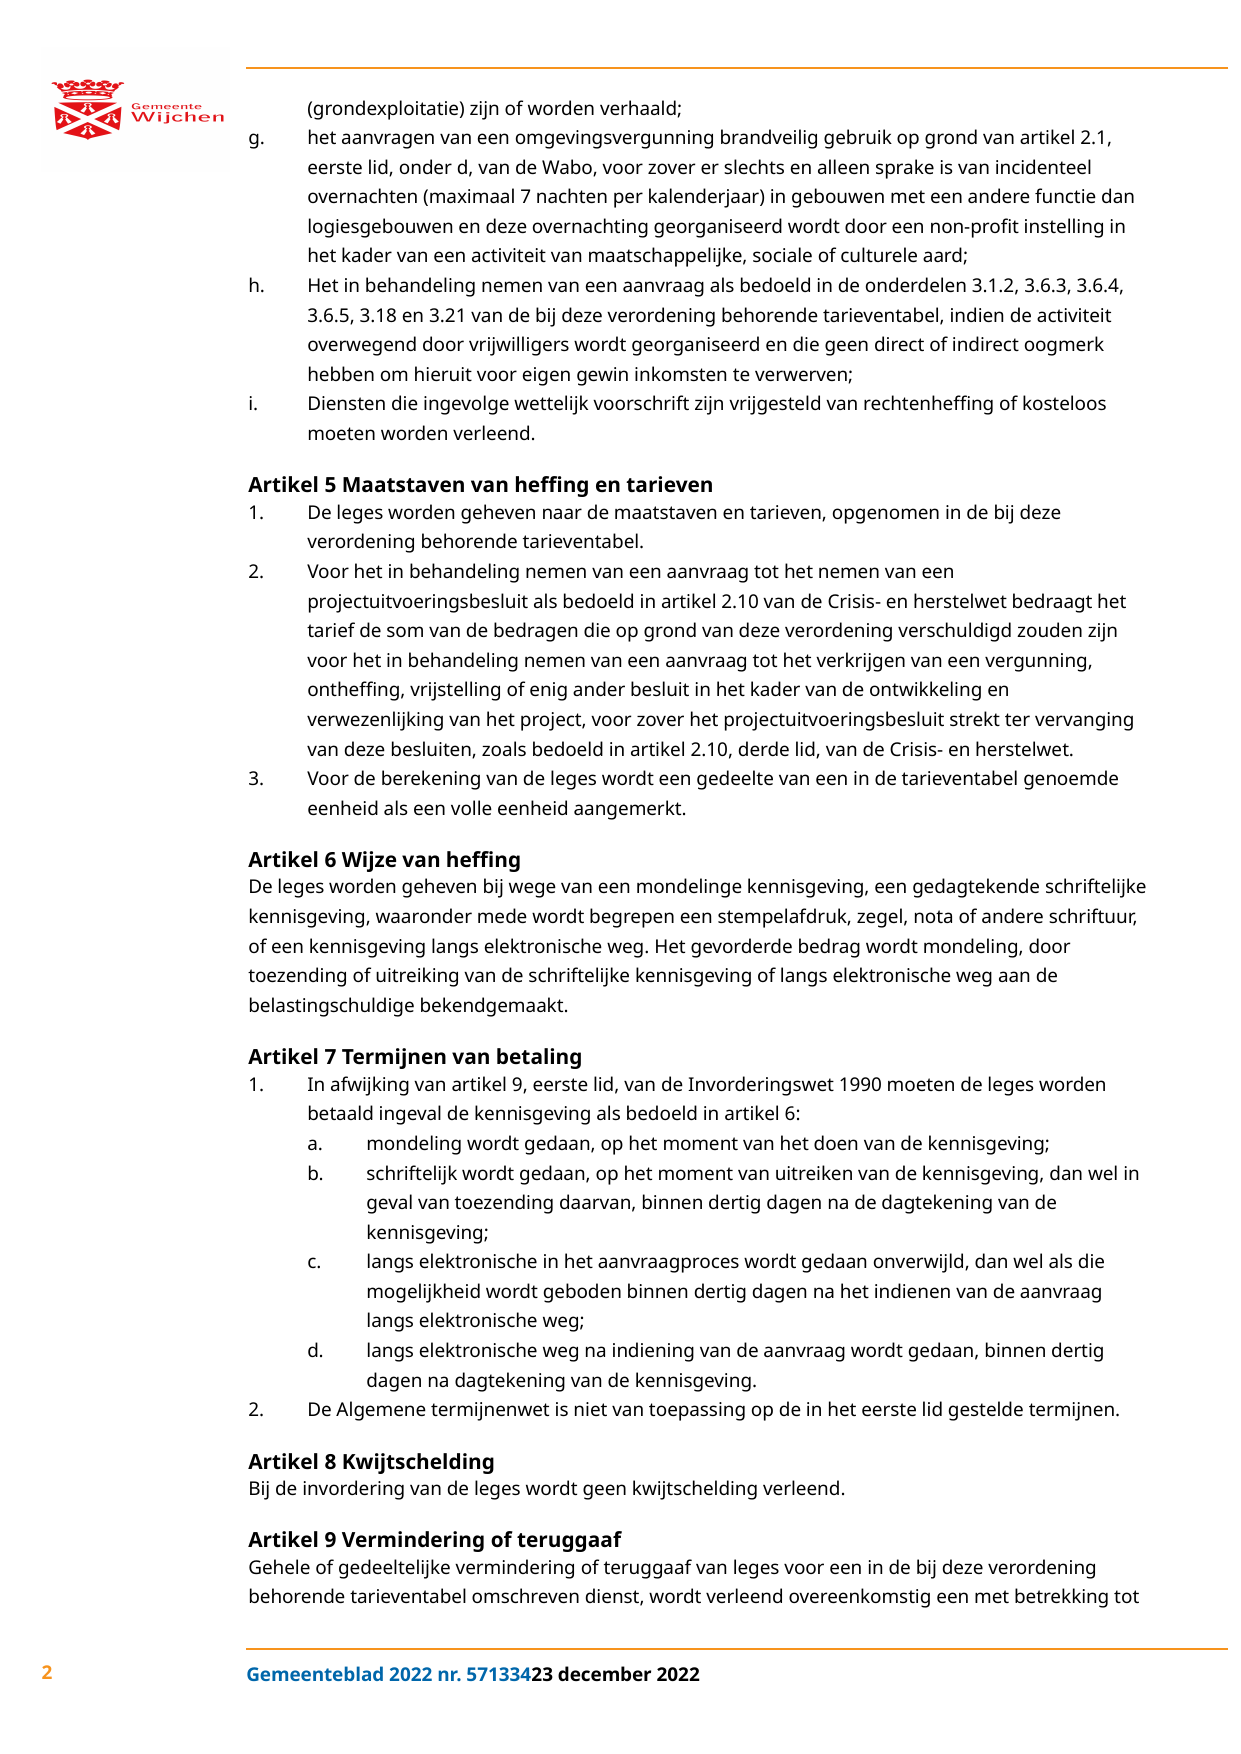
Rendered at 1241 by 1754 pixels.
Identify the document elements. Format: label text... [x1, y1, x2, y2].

text Bij de invordering van de leges wordt geen kwijtschelding verleend. [248, 1475, 1152, 1501]
list Het in behandeling nemen van een aanvraag als bedoeld in de onderdelen 3.1.2, 3.6.3, 3.6.4, 3.6.5, 3.18 en 3.21 van de bij deze verordening behorende tarieventabel, indien de activiteit overwegend door vrijwilligers wordt georganiseerd en die geen direct of indirect oogmerk hebben om hieruit voor eigen gewin inkomsten te verwerven; [248, 272, 1152, 387]
list Diensten die ingevolge wettelijk voorschrift zijn vrijgesteld van rechtenheffing of kosteloos moeten worden verleend. [248, 391, 1152, 446]
text Artikel 8 Kwijtschelding [248, 1447, 1152, 1475]
list De Algemene termijnenwet is niet van toepassing op de in het eerste lid gestelde termijnen. [248, 1396, 1152, 1422]
text Artikel 9 Vermindering of teruggaaf [248, 1526, 1152, 1554]
list Voor de berekening van de leges wordt een gedeelte van een in de tarieventabel genoemde eenheid als een volle eenheid aangemerkt. [248, 765, 1152, 821]
list langs elektronische in het aanvraagproces wordt gedaan onverwijld, dan wel als die mogelijkheid wordt geboden binnen dertig dagen na het indienen van de aanvraag langs elektronische weg; [307, 1248, 1152, 1333]
text De leges worden geheven bij wege van een mondelinge kennisgeving, een gedagtekende schriftelijke kennisgeving, waaronder mede wordt begrepen een stempelafdruk, zegel, nota of andere schriftuur, of een kennisgeving langs elektronische weg. Het gevorderde bedrag wordt mondeling, door toezending of uitreiking van de schriftelijke kennisgeving of langs elektronische weg aan de belastingschuldige bekendgemaakt. [248, 874, 1152, 1018]
list schriftelijk wordt gedaan, op het moment van uitreiken van de kennisgeving, dan wel in geval van toezending daarvan, binnen dertig dagen na de dagtekening van de kennisgeving; [307, 1160, 1152, 1244]
list (grondexploitatie) zijn of worden verhaald; [248, 95, 1152, 121]
text Artikel 5 Maatstaven van heffing en tarieven [248, 471, 1152, 499]
list mondeling wordt gedaan, op het moment van het doen van de kennisgeving; [307, 1130, 1152, 1156]
text Artikel 7 Termijnen van betaling [248, 1042, 1152, 1071]
list In afwijking van artikel 9, eerste lid, van de Invorderingswet 1990 moeten de leges worden betaald ingeval de kennisgeving als bedoeld in artikel 6: [248, 1071, 1152, 1126]
list Voor het in behandeling nemen van een aanvraag tot het nemen van een projectuitvoeringsbesluit als bedoeld in artikel 2.10 van de Crisis- en herstelwet bedraagt het tarief de som van de bedragen die op grond van deze verordening verschuldigd zouden zijn voor het in behandeling nemen van een aanvraag tot het verkrijgen van een vergunning, ontheffing, vrijstelling of enig ander besluit in het kader van de ontwikkeling en verwezenlijking van het project, voor zover het projectuitvoeringsbesluit strekt ter vervanging van deze besluiten, zoals bedoeld in artikel 2.10, derde lid, van de Crisis- en herstelwet. [248, 558, 1152, 761]
text Gehele of gedeeltelijke vermindering of teruggaaf van leges voor een in de bij deze verordening behorende tarieventabel omschreven dienst, wordt verleend overeenkomstig een met betrekking tot [248, 1554, 1152, 1609]
list het aanvragen van een omgevingsvergunning brandveilig gebruik op grond van artikel 2.1, eerste lid, onder d, van de Wabo, voor zover er slechts en alleen sprake is van incidenteel overnachten (maximaal 7 nachten per kalenderjaar) in gebouwen met een andere functie dan logiesgebouwen en deze overnachting georganiseerd wordt door een non-profit instelling in het kader van een activiteit van maatschappelijke, sociale of culturele aard; [248, 124, 1152, 268]
list langs elektronische weg na indiening van de aanvraag wordt gedaan, binnen dertig dagen na dagtekening van de kennisgeving. [307, 1337, 1152, 1392]
picture [41, 47, 231, 172]
text Artikel 6 Wijze van heffing [248, 845, 1152, 874]
list De leges worden geheven naar de maatstaven en tarieven, opgenomen in de bij deze verordening behorende tarieventabel. [248, 499, 1152, 554]
